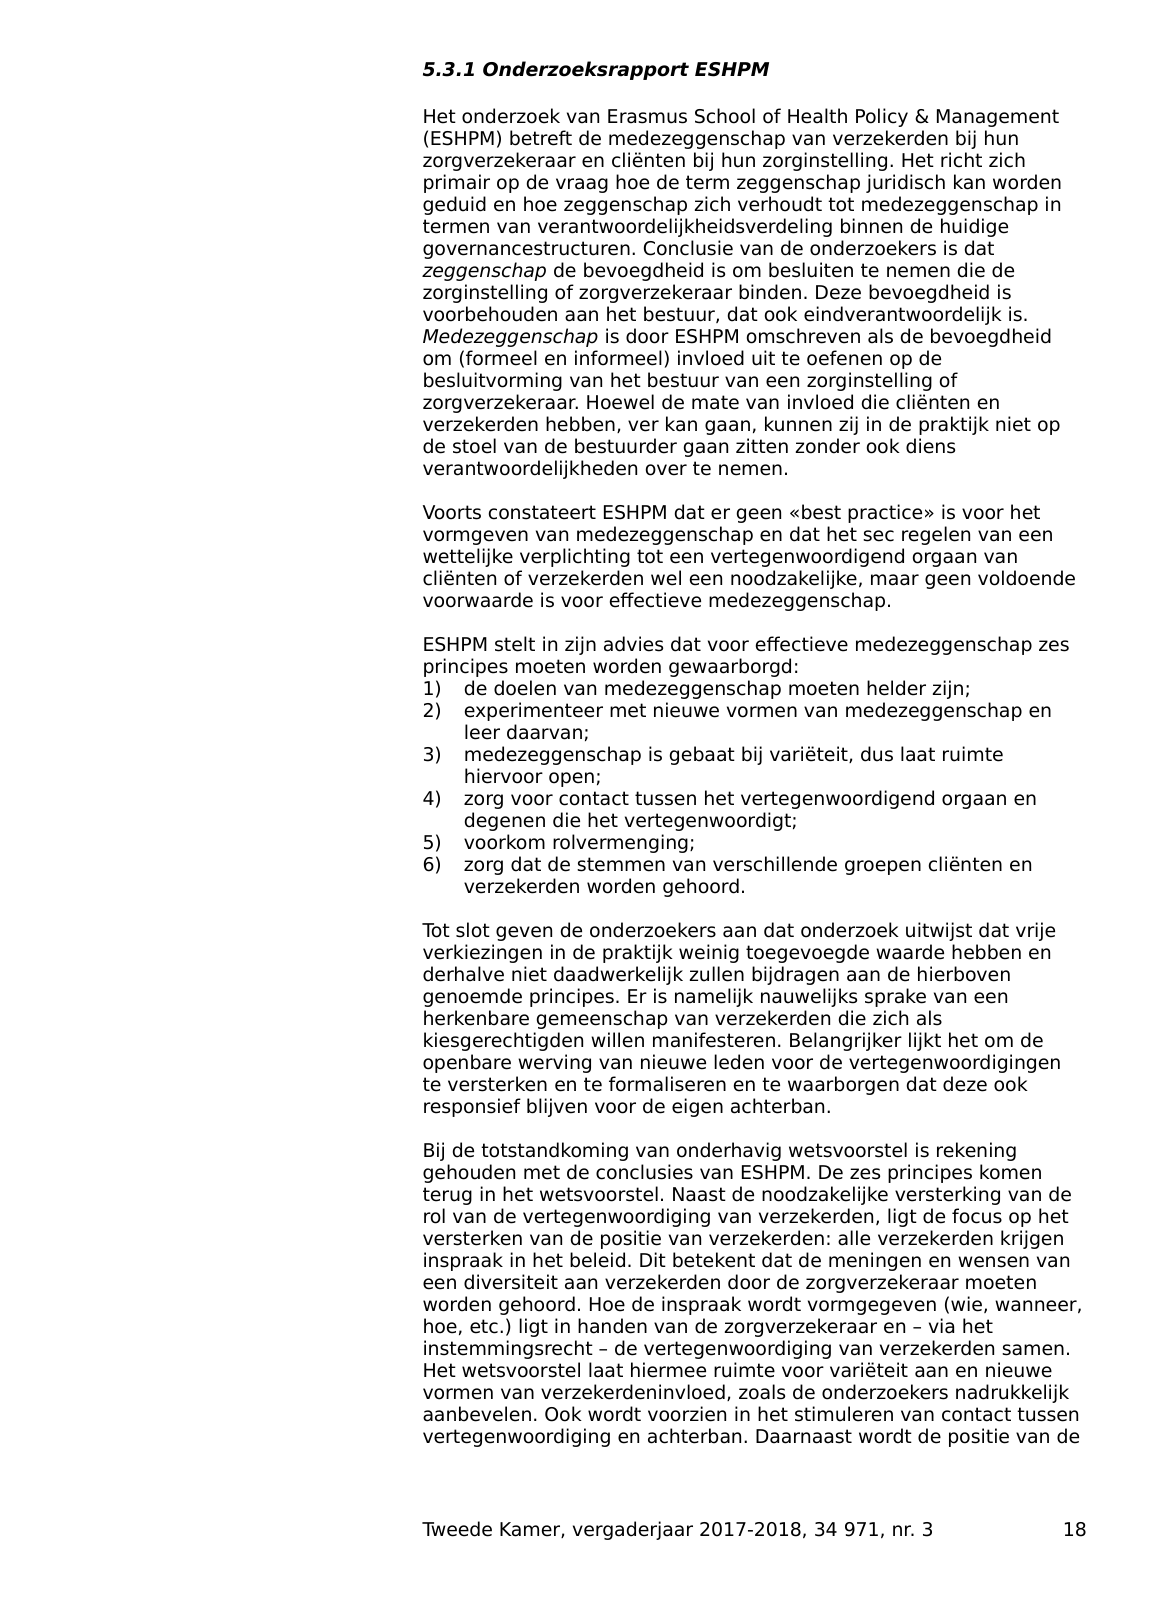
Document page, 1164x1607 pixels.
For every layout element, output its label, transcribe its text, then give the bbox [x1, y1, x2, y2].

text 1) de doelen van medezeggenschap moeten helder zijn; [422, 678, 1087, 700]
text Tot slot geven de onderzoekers aan dat onderzoek uitwijst dat vrije verkiezingen in de praktijk weinig toegevoegde waarde hebben en derhalve niet daadwerkelijk zullen bijdragen aan de hierboven genoemde principes. Er is namelijk nauwelijks sprake van een herkenbare gemeenschap van verzekerden die zich als kiesgerechtigden willen manifesteren. Belangrijker lijkt het om de openbare werving van nieuwe leden voor de vertegenwoordigingen te versterken en te formaliseren en te waarborgen dat deze ook responsief blijven voor de eigen achterban. [422, 920, 1087, 1118]
text ESHPM stelt in zijn advies dat voor effectieve medezeggenschap zes principes moeten worden gewaarborgd: [422, 634, 1087, 678]
subtitle 5.3.1 Onderzoeksrapport ESHPM [422, 59, 1087, 81]
text Het onderzoek van Erasmus School of Health Policy & Management (ESHPM) betreft de medezeggenschap van verzekerden bij hun zorgverzekeraar en cliënten bij hun zorginstelling. Het richt zich primair op de vraag hoe de term zeggenschap juridisch kan worden geduid en hoe zeggenschap zich verhoudt tot medezeggenschap in termen van verantwoordelijkheidsverdeling binnen de huidige governancestructuren. Conclusie van de onderzoekers is dat zeggenschap de bevoegdheid is om besluiten te nemen die de zorginstelling of zorgverzekeraar binden. Deze bevoegdheid is voorbehouden aan het bestuur, dat ook eindverantwoordelijk is. Medezeggenschap is door ESHPM omschreven als de bevoegdheid om (formeel en informeel) invloed uit te oefenen op de besluitvorming van het bestuur van een zorginstelling of zorgverzekeraar. Hoewel de mate van invloed die cliënten en verzekerden hebben, ver kan gaan, kunnen zij in de praktijk niet op de stoel van de bestuurder gaan zitten zonder ook diens verantwoordelijkheden over te nemen. [422, 106, 1087, 480]
text 6) zorg dat de stemmen van verschillende groepen cliënten en verzekerden worden gehoord. [422, 854, 1087, 898]
text Voorts constateert ESHPM dat er geen «best practice» is voor het vormgeven van medezeggenschap en dat het sec regelen van een wettelijke verplichting tot een vertegenwoordigend orgaan van cliënten of verzekerden wel een noodzakelijke, maar geen voldoende voorwaarde is voor effectieve medezeggenschap. [422, 502, 1087, 612]
text 3) medezeggenschap is gebaat bij variëteit, dus laat ruimte hiervoor open; [422, 744, 1087, 788]
text 4) zorg voor contact tussen het vertegenwoordigend orgaan en degenen die het vertegenwoordigt; [422, 788, 1087, 832]
text Bij de totstandkoming van onderhavig wetsvoorstel is rekening gehouden met de conclusies van ESHPM. De zes principes komen terug in het wetsvoorstel. Naast de noodzakelijke versterking van de rol van de vertegenwoordiging van verzekerden, ligt de focus op het versterken van de positie van verzekerden: alle verzekerden krijgen inspraak in het beleid. Dit betekent dat de meningen en wensen van een diversiteit aan verzekerden door de zorgverzekeraar moeten worden gehoord. Hoe de inspraak wordt vormgegeven (wie, wanneer, hoe, etc.) ligt in handen van de zorgverzekeraar en – via het instemmingsrecht – de vertegenwoordiging van verzekerden samen. Het wetsvoorstel laat hiermee ruimte voor variëteit aan en nieuwe vormen van verzekerdeninvloed, zoals de onderzoekers nadrukkelijk aanbevelen. Ook wordt voorzien in het stimuleren van contact tussen vertegenwoordiging en achterban. Daarnaast wordt de positie van de [422, 1140, 1087, 1448]
text 2) experimenteer met nieuwe vormen van medezeggenschap en leer daarvan; [422, 700, 1087, 744]
text 5) voorkom rolvermenging; [422, 832, 1087, 854]
